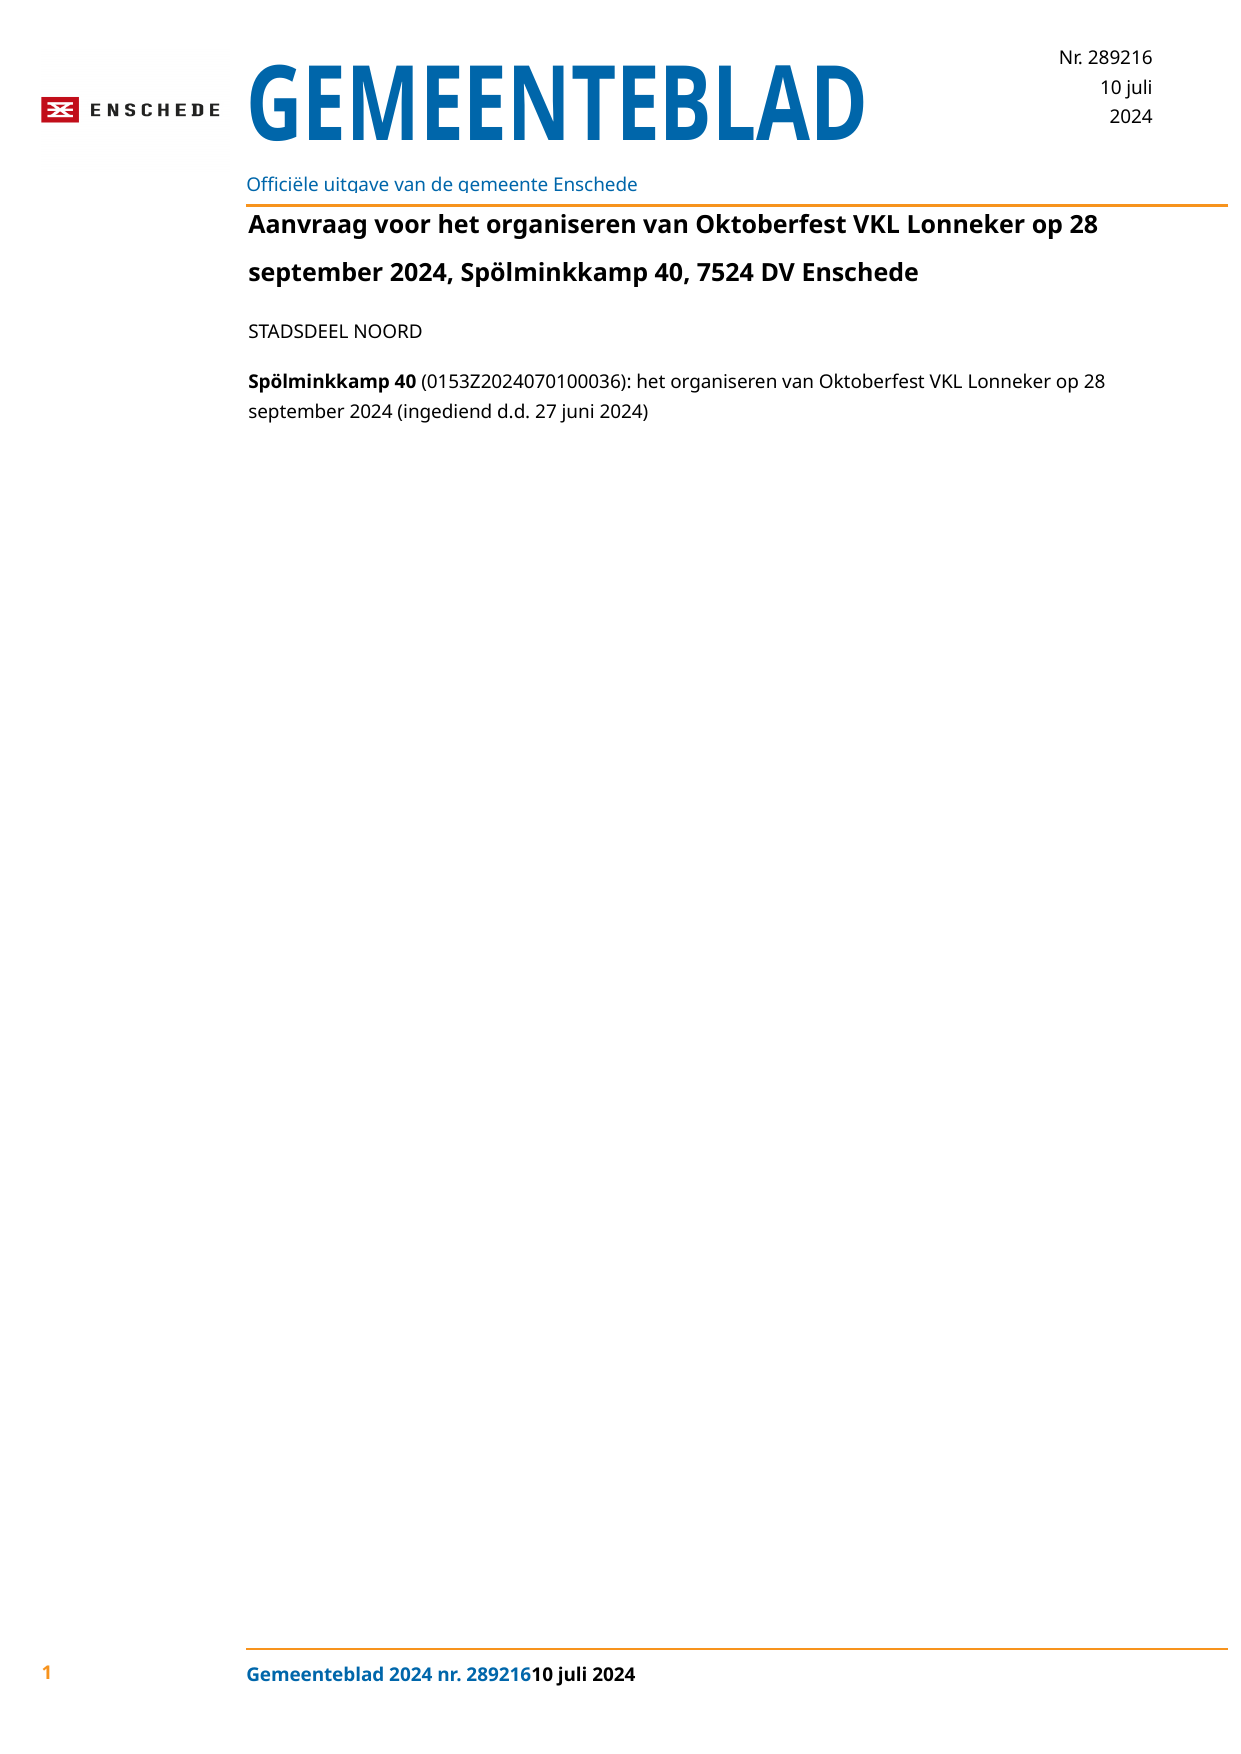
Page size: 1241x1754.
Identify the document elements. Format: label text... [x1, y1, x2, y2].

text STADSDEEL NOORD [248, 318, 1152, 344]
text Aanvraag voor het organiseren van Oktoberfest VKL Lonneker op 28 september 2024, Spölminkkamp 40, 7524 DV Enschede [248, 207, 1152, 288]
text Spölminkkamp 40 (0153Z2024070100036): het organiseren van Oktoberfest VKL Lonneker op 28 september 2024 (ingediend d.d. 27 juni 2024) [248, 368, 1152, 424]
picture [41, 47, 231, 172]
